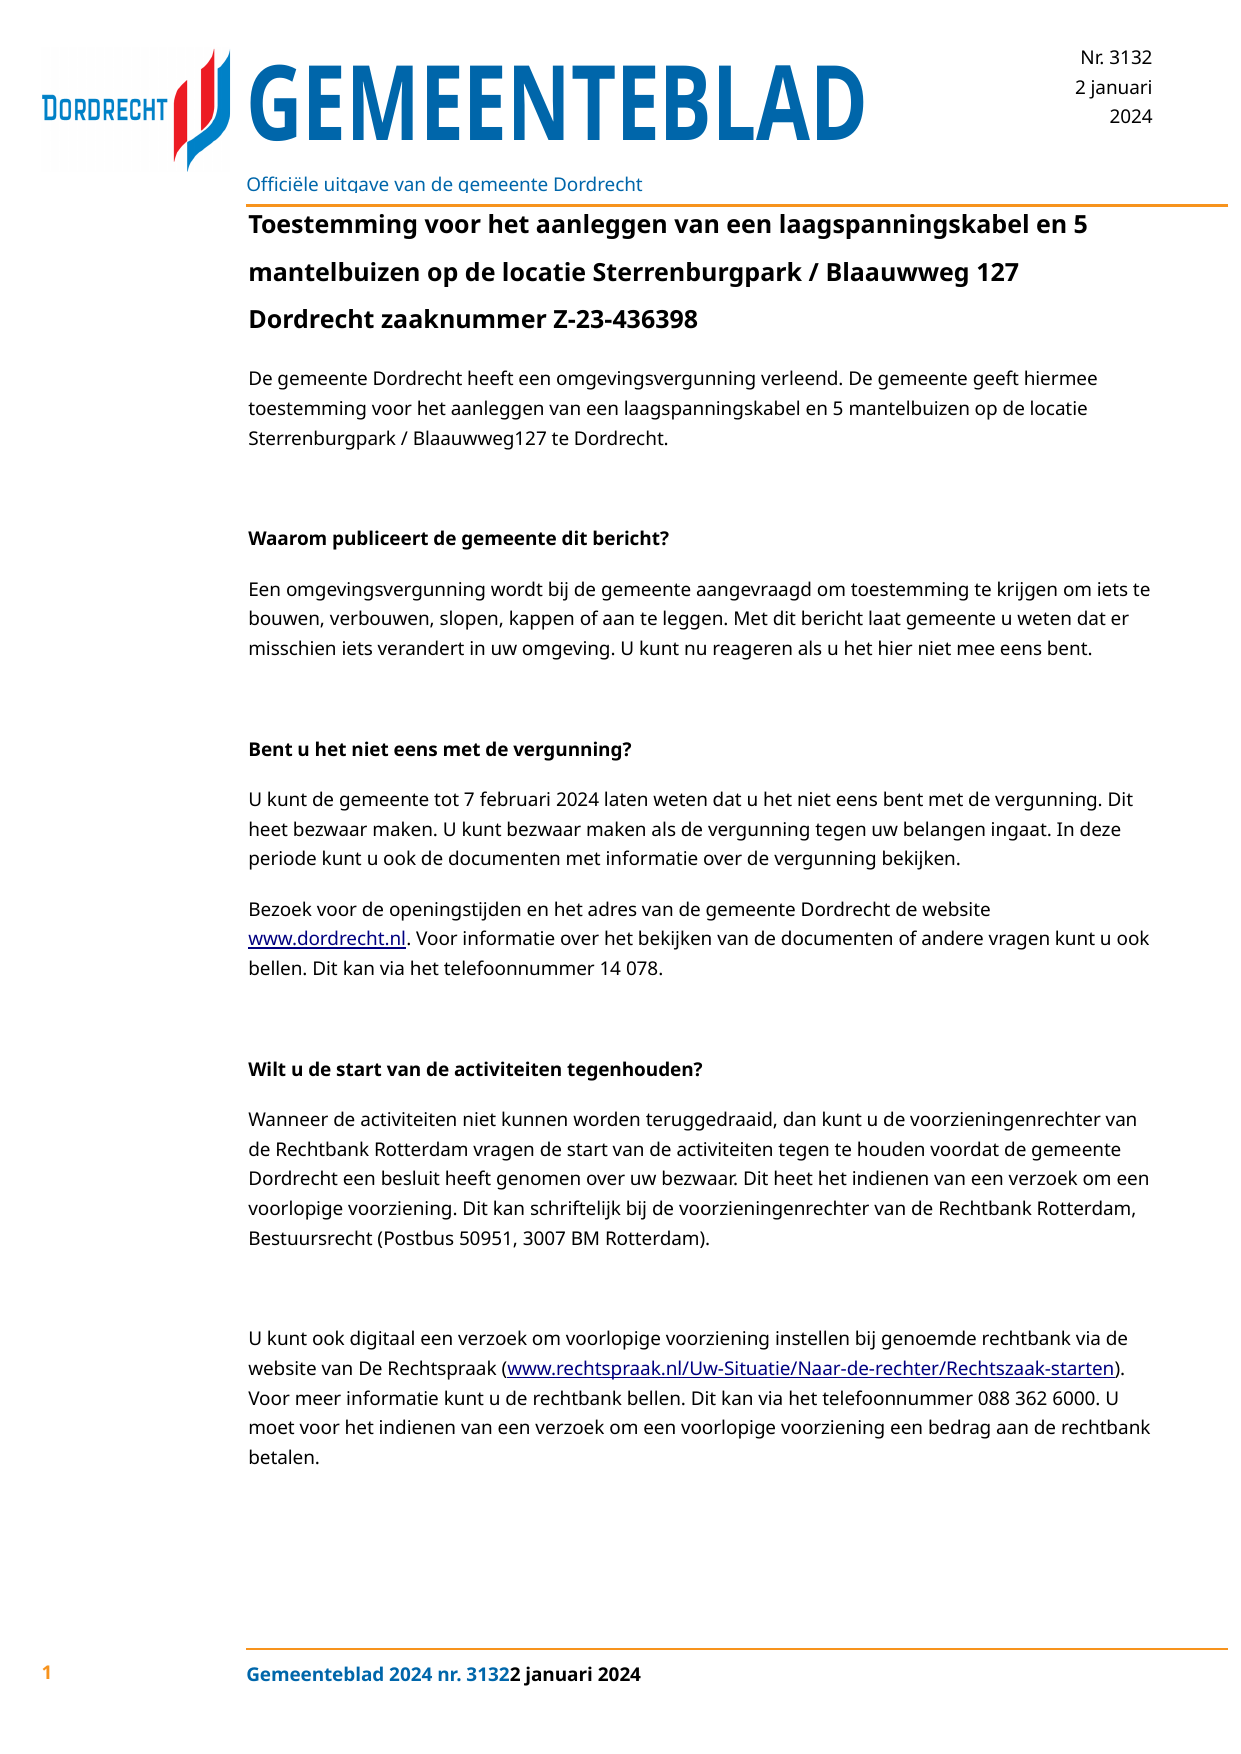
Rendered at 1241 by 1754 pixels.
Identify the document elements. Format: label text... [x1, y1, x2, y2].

text Wilt u de start van de activiteiten tegenhouden? [248, 1056, 1152, 1082]
text Een omgevingsvergunning wordt bij de gemeente aangevraagd om toestemming te krijgen om iets te bouwen, verbouwen, slopen, kappen of aan te leggen. Met dit bericht laat gemeente u weten dat er misschien iets verandert in uw omgeving. U kunt nu reageren als u het hier niet mee eens bent. [248, 576, 1152, 661]
text Bezoek voor de openingstijden en het adres van de gemeente Dordrecht de website www.dordrecht.nl. Voor informatie over het bekijken van de documenten of andere vragen kunt u ook bellen. Dit kan via het telefoonnummer 14 078. [248, 896, 1152, 981]
text U kunt ook digitaal een verzoek om voorlopige voorziening instellen bij genoemde rechtbank via de website van De Rechtspraak (www.rechtspraak.nl/Uw-Situatie/Naar-de-rechter/Rechtszaak-starten). Voor meer informatie kunt u de rechtbank bellen. Dit kan via het telefoonnummer 088 362 6000. U moet voor het indienen van een verzoek om een voorlopige voorziening een bedrag aan de rechtbank betalen. [248, 1326, 1152, 1469]
text Toestemming voor het aanleggen van een laagspanningskabel en 5 mantelbuizen op de locatie Sterrenburgpark / Blaauwweg 127 Dordrecht zaaknummer Z-23-436398 [248, 207, 1152, 336]
text Bent u het niet eens met de vergunning? [248, 736, 1152, 762]
text U kunt de gemeente tot 7 februari 2024 laten weten dat u het niet eens bent met de vergunning. Dit heet bezwaar maken. U kunt bezwaar maken als de vergunning tegen uw belangen ingaat. In deze periode kunt u ook de documenten met informatie over de vergunning bekijken. [248, 786, 1152, 871]
text Waarom publiceert de gemeente dit bericht? [248, 526, 1152, 551]
picture [41, 47, 231, 172]
text Wanneer de activiteiten niet kunnen worden teruggedraaid, dan kunt u de voorzieningenrechter van de Rechtbank Rotterdam vragen de start van de activiteiten tegen te houden voordat de gemeente Dordrecht een besluit heeft genomen over uw bezwaar. Dit heet het indienen van een verzoek om een voorlopige voorziening. Dit kan schriftelijk bij de voorzieningenrechter van de Rechtbank Rotterdam, Bestuursrecht (Postbus 50951, 3007 BM Rotterdam). [248, 1106, 1152, 1250]
text De gemeente Dordrecht heeft een omgevingsvergunning verleend. De gemeente geeft hiermee toestemming voor het aanleggen van een laagspanningskabel en 5 mantelbuizen op de locatie Sterrenburgpark / Blaauwweg127 te Dordrecht. [248, 366, 1152, 450]
